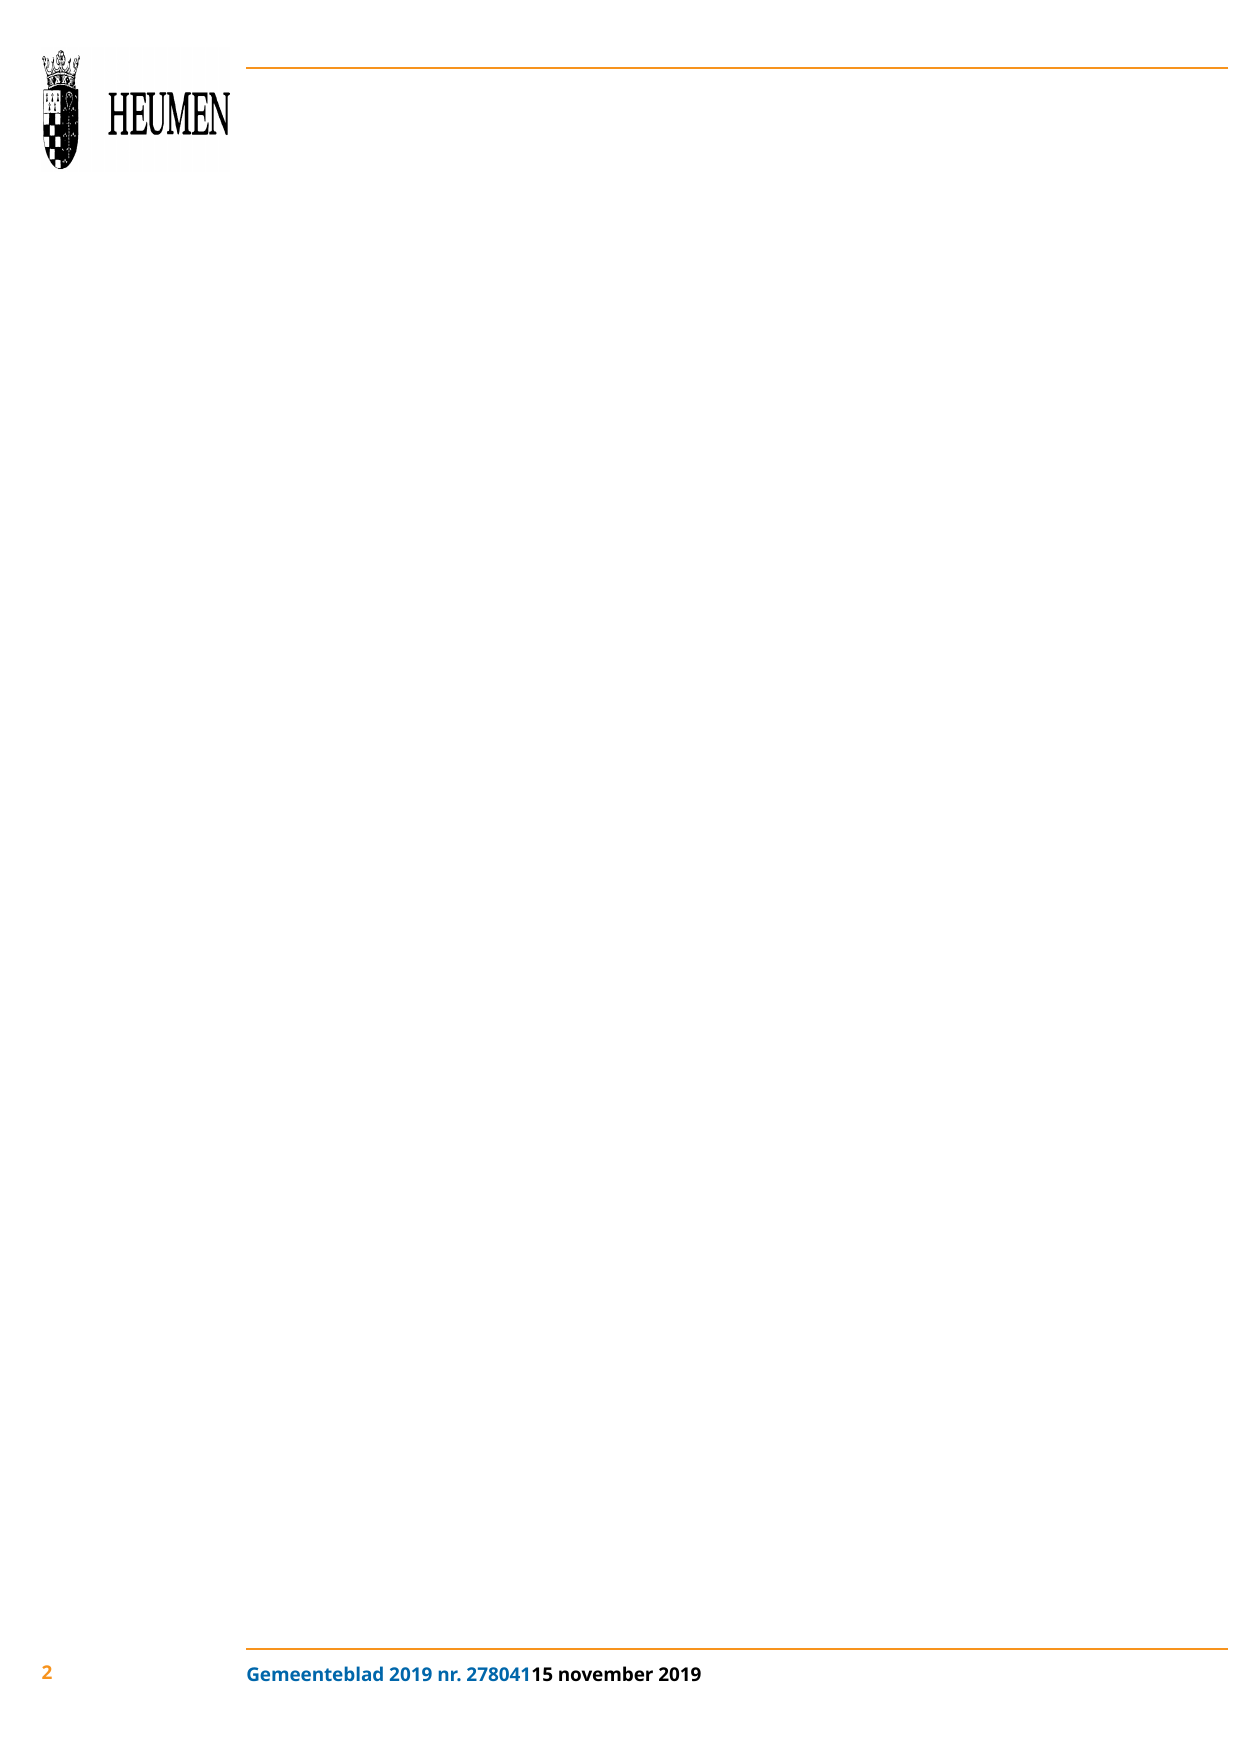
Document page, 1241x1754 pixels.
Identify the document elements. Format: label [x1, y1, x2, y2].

picture [41, 47, 231, 172]
